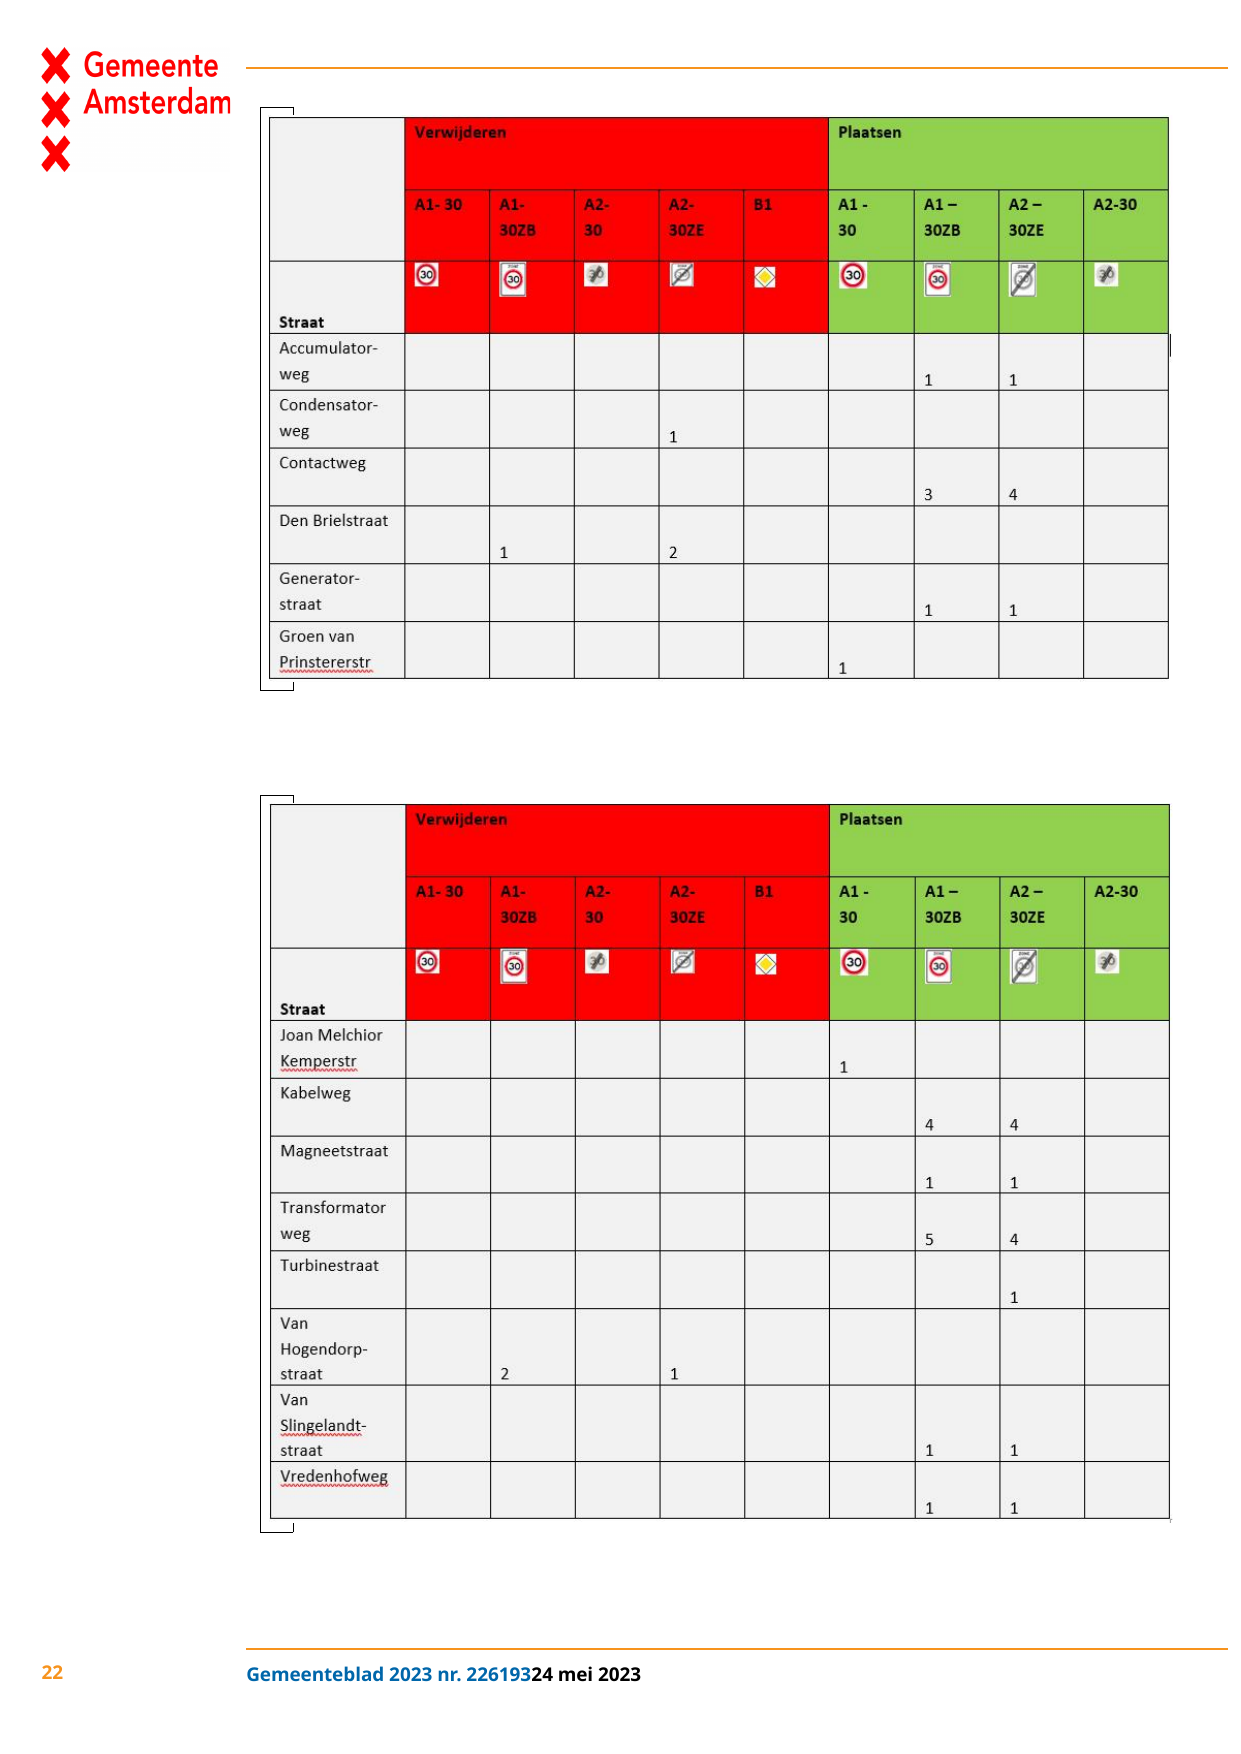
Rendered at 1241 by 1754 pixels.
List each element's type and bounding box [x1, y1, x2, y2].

picture [268, 115, 1173, 682]
picture [268, 803, 1173, 1523]
picture [41, 47, 231, 172]
